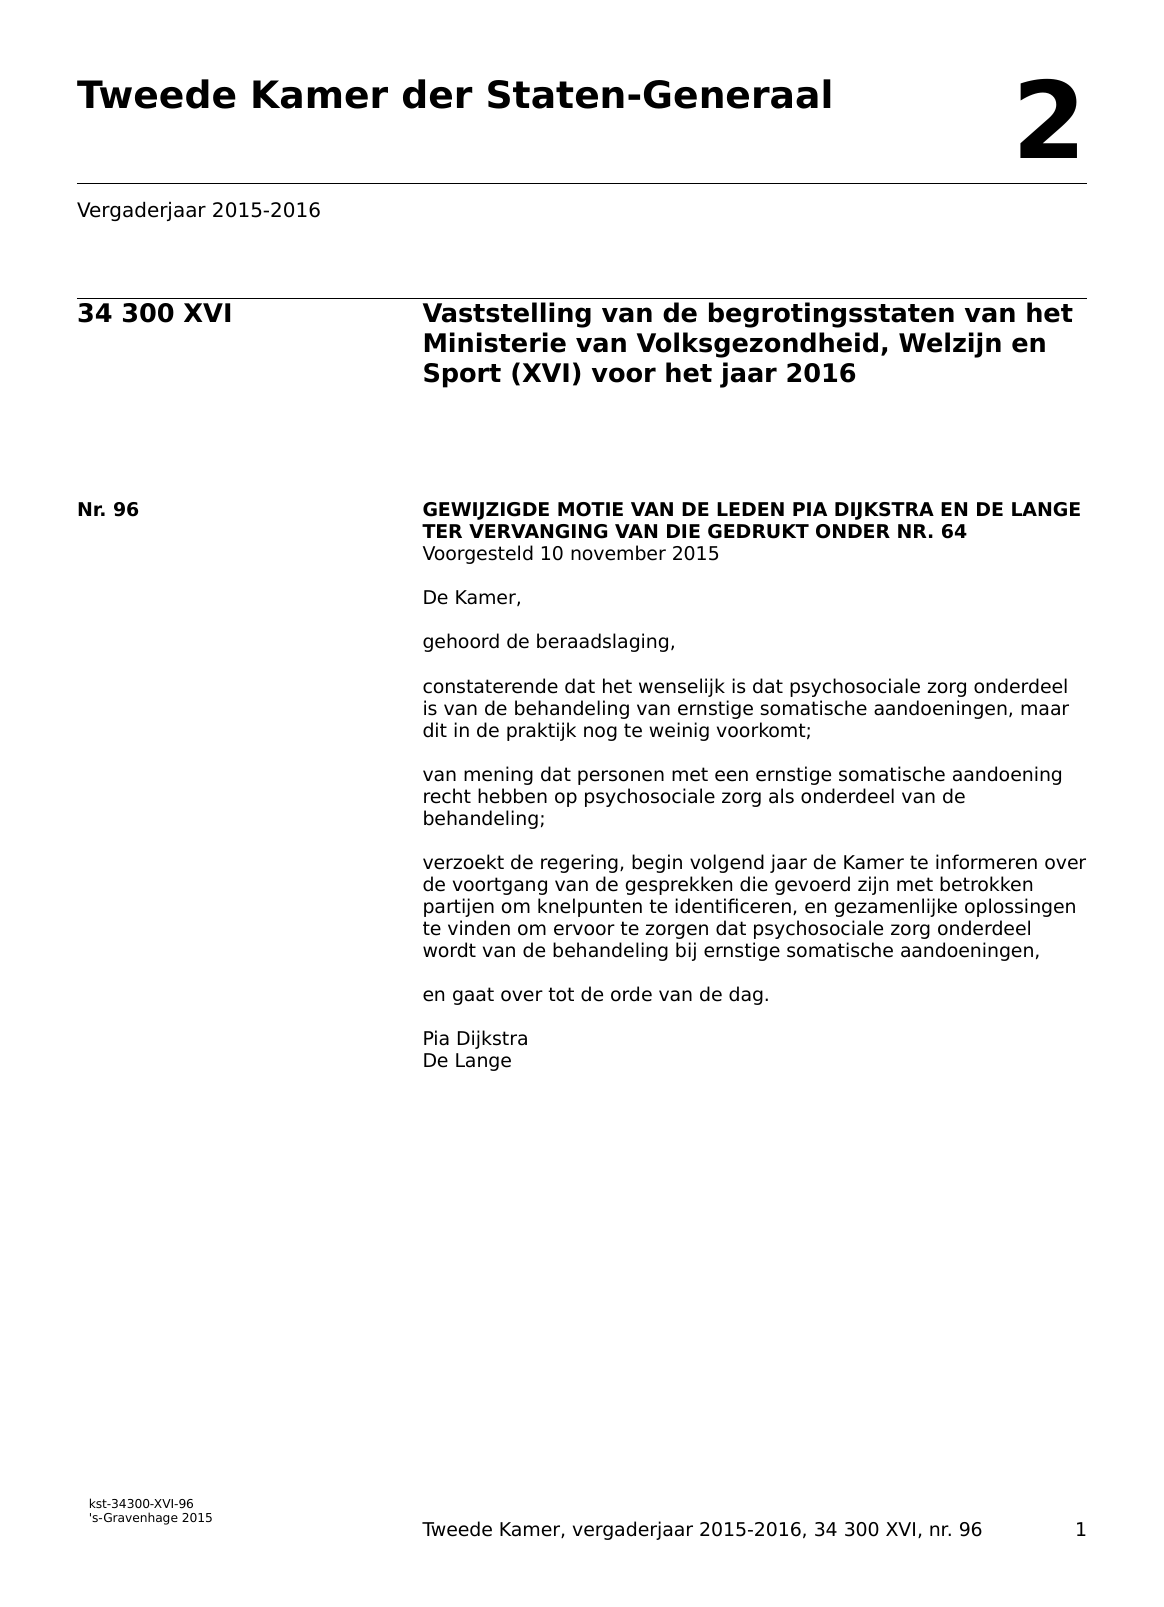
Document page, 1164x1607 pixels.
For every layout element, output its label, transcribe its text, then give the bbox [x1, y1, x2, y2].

subtitle 34 300 XVI Vaststelling van de begrotingsstaten van het Ministerie van Volksgezondheid, Welzijn en Sport (XVI) voor het jaar 2016 [77, 299, 1087, 388]
text De Kamer, [422, 587, 1087, 609]
text van mening dat personen met een ernstige somatische aandoening recht hebben op psychosociale zorg als onderdeel van de behandeling; [422, 764, 1087, 829]
text De Lange [422, 1050, 1087, 1072]
text constaterende dat het wenselijk is dat psychosociale zorg onderdeel is van de behandeling van ernstige somatische aandoeningen, maar dit in de praktijk nog te weinig voorkomt; [422, 676, 1087, 741]
text kst-34300-XVI-96 [88, 1497, 323, 1511]
table_header Tweede Kamer der Staten-Generaal [77, 59, 886, 183]
table_header 2 [886, 59, 1087, 183]
text en gaat over tot de orde van de dag. [422, 984, 1087, 1006]
text verzoekt de regering, begin volgend jaar de Kamer te informeren over de voortgang van de gesprekken die gevoerd zijn met betrokken partijen om knelpunten te identificeren, en gezamenlijke oplossingen te vinden om ervoor te zorgen dat psychosociale zorg onderdeel wordt van de behandeling bij ernstige somatische aandoeningen, [422, 852, 1087, 962]
text 's-Gravenhage 2015 [88, 1511, 323, 1525]
text gehoord de beraadslaging, [422, 631, 1087, 653]
table_cell Vergaderjaar 2015-2016 [77, 184, 1087, 298]
subtitle Nr. 96 GEWIJZIGDE MOTIE VAN DE LEDEN PIA DIJKSTRA EN DE LANGE TER VERVANGING VAN DIE GEDRUKT ONDER NR. 64 [77, 499, 1087, 543]
text Voorgesteld 10 november 2015 [422, 543, 1087, 565]
text Pia Dijkstra [422, 1028, 1087, 1050]
